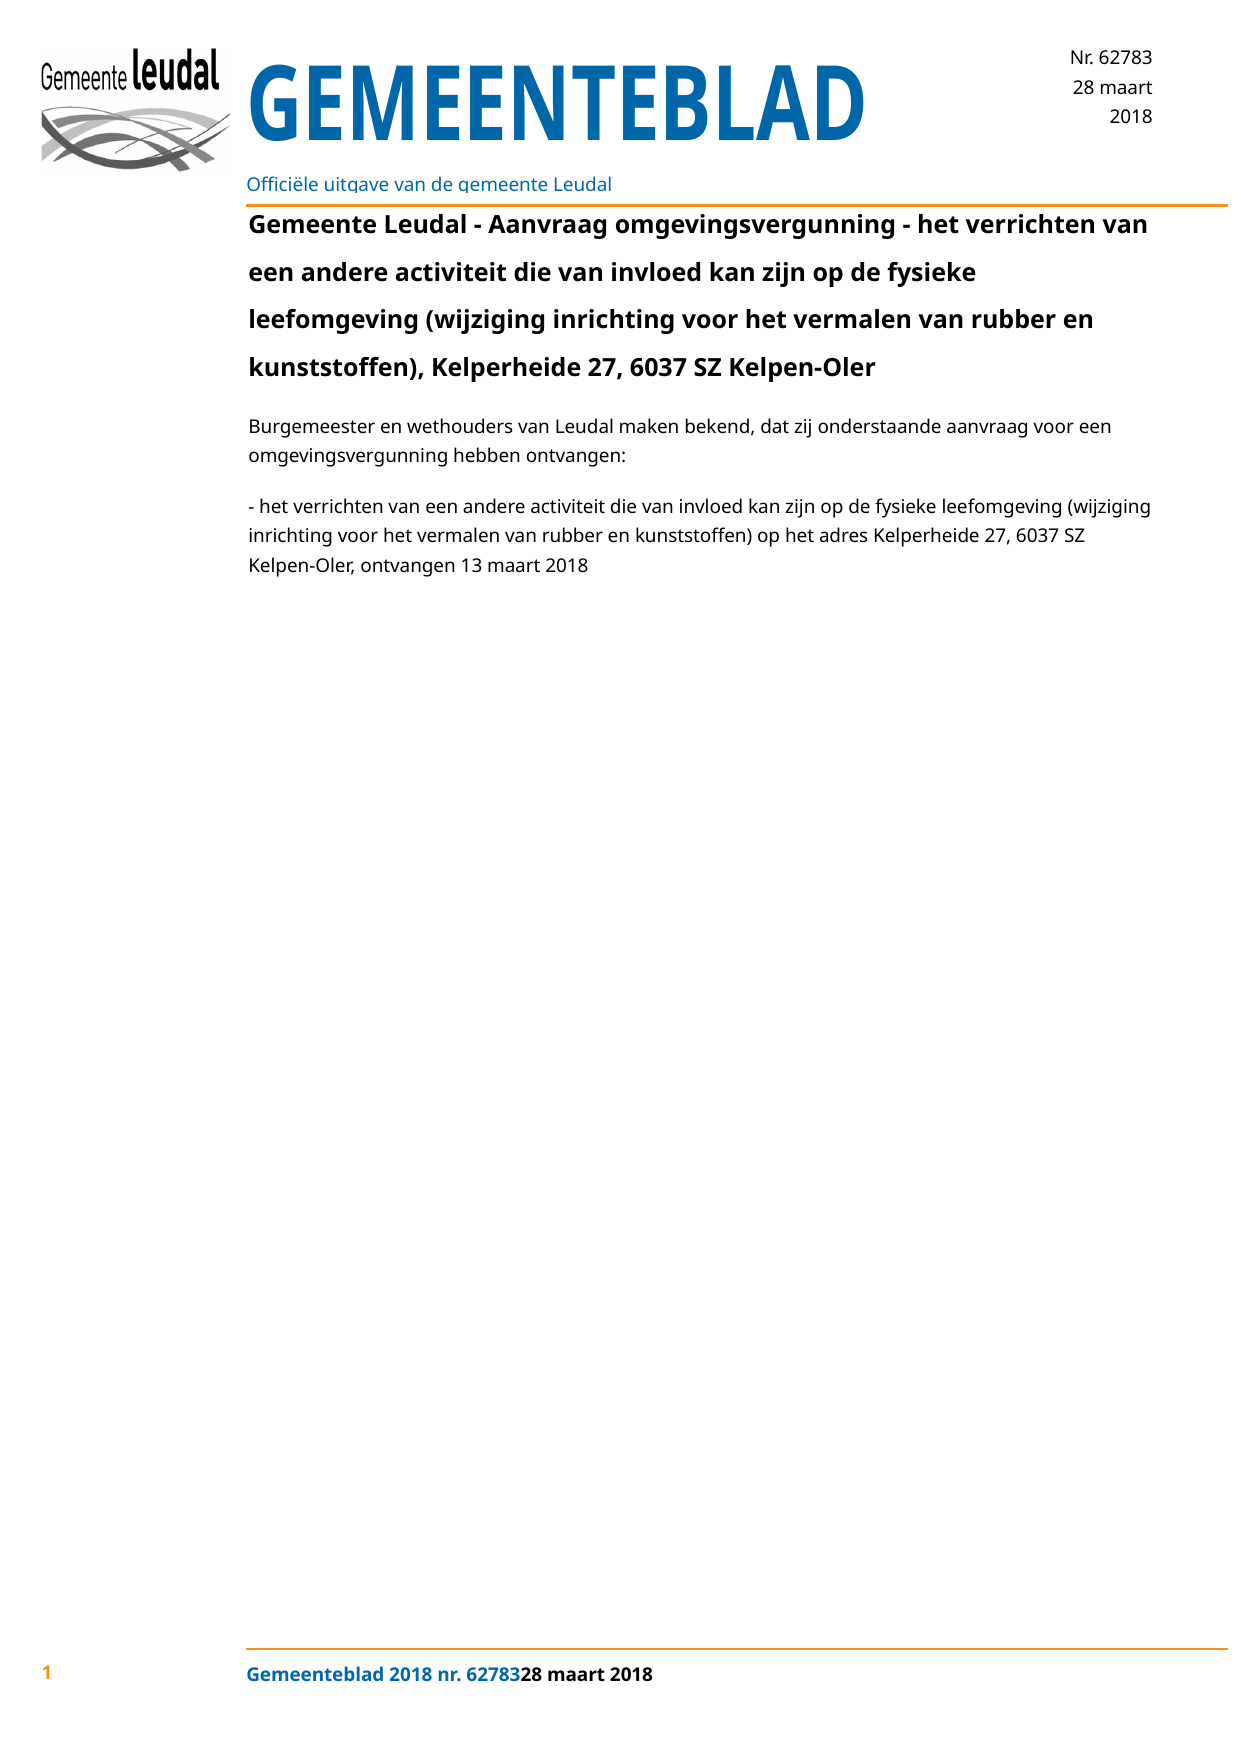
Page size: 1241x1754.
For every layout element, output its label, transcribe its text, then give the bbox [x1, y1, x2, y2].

picture [41, 47, 231, 172]
text - het verrichten van een andere activiteit die van invloed kan zijn op de fysieke leefomgeving (wijziging inrichting voor het vermalen van rubber en kunststoffen) op het adres Kelperheide 27, 6037 SZ Kelpen-Oler, ontvangen 13 maart 2018 [248, 493, 1152, 578]
text Gemeente Leudal - Aanvraag omgevingsvergunning - het verrichten van een andere activiteit die van invloed kan zijn op de fysieke leefomgeving (wijziging inrichting voor het vermalen van rubber en kunststoffen), Kelperheide 27, 6037 SZ Kelpen-Oler [248, 207, 1152, 384]
text Burgemeester en wethouders van Leudal maken bekend, dat zij onderstaande aanvraag voor een omgevingsvergunning hebben ontvangen: [248, 413, 1152, 468]
